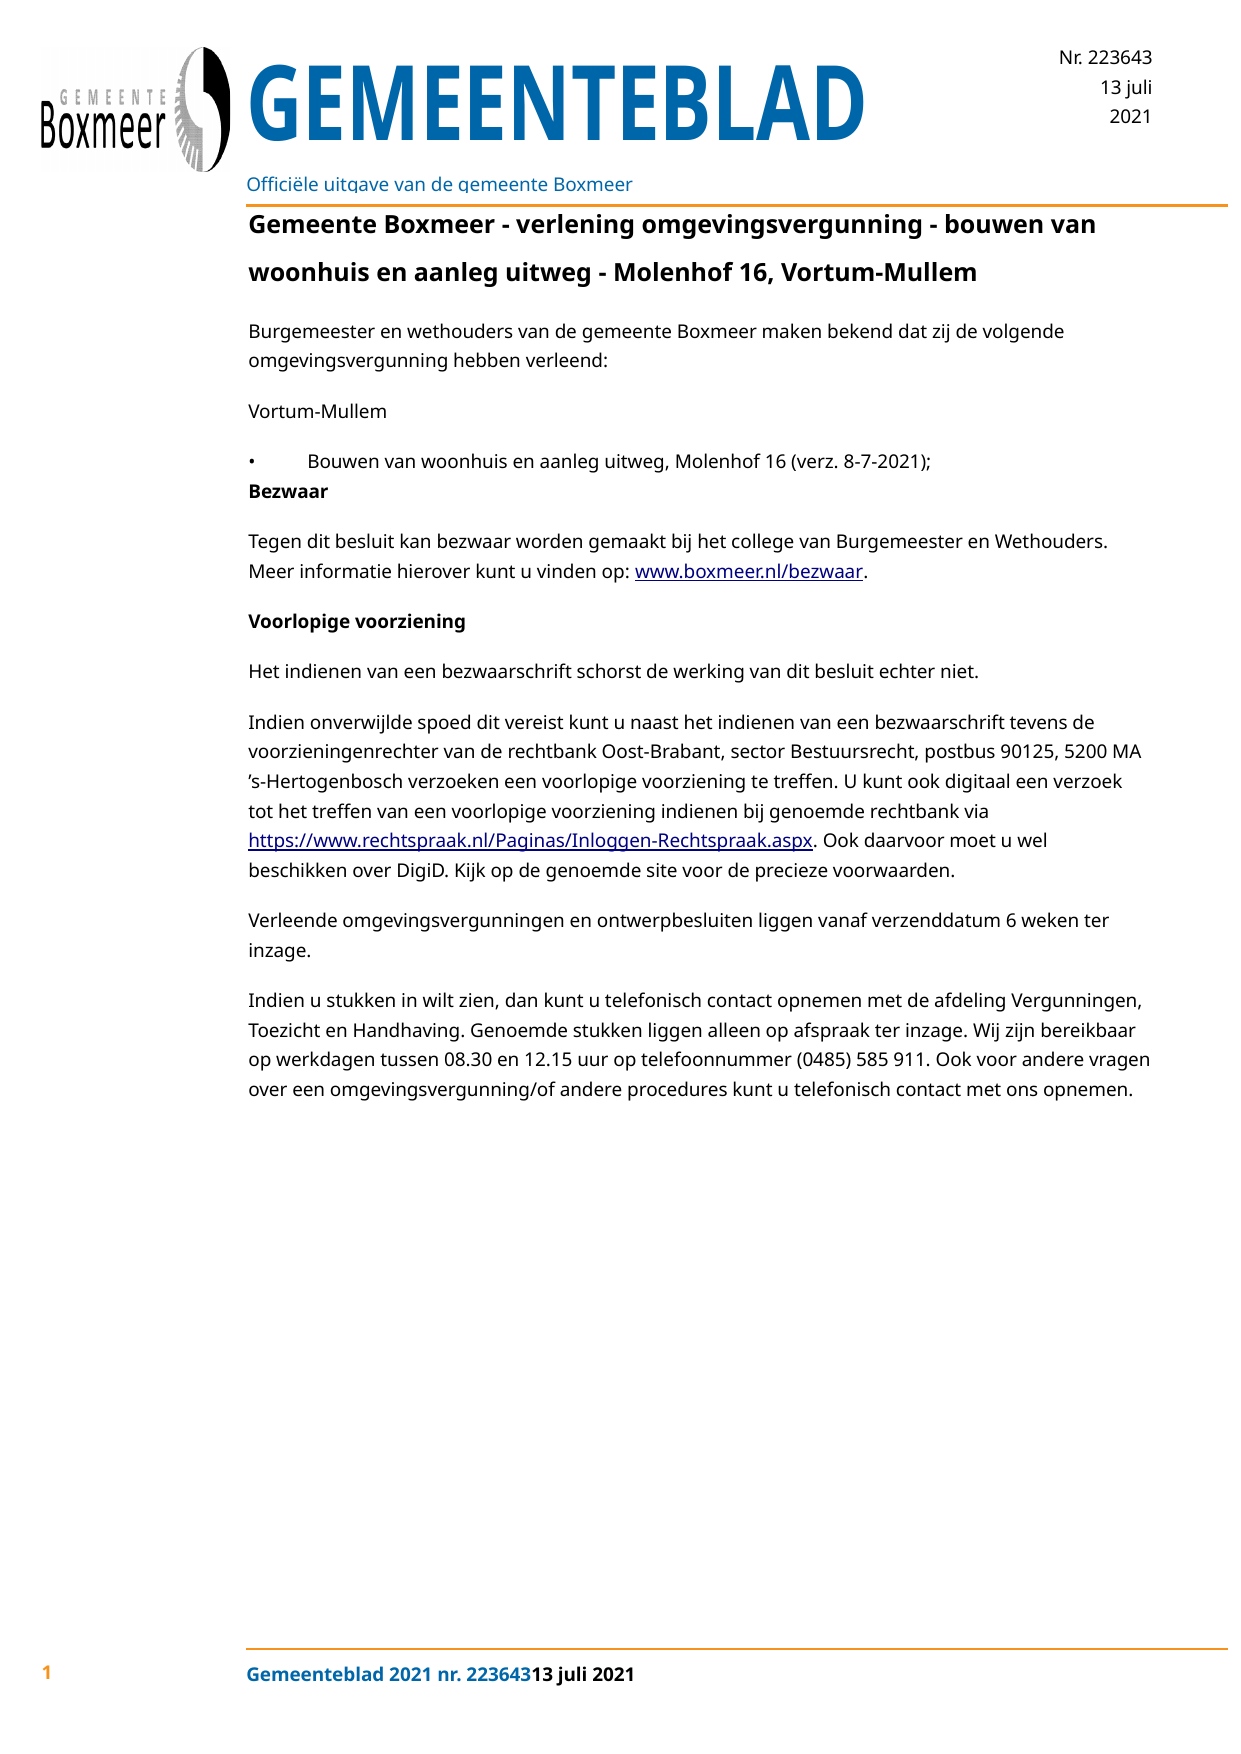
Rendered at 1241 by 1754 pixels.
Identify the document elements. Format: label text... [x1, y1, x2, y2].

text Tegen dit besluit kan bezwaar worden gemaakt bij het college van Burgemeester en Wethouders. Meer informatie hierover kunt u vinden op: www.boxmeer.nl/bezwaar. [248, 528, 1152, 584]
text Burgemeester en wethouders van de gemeente Boxmeer maken bekend dat zij de volgende omgevingsvergunning hebben verleend: [248, 318, 1152, 373]
text Indien onverwijlde spoed dit vereist kunt u naast het indienen van een bezwaarschrift tevens de voorzieningenrechter van de rechtbank Oost-Brabant, sector Bestuursrecht, postbus 90125, 5200 MA ’s-Hertogenbosch verzoeken een voorlopige voorziening te treffen. U kunt ook digitaal een verzoek tot het treffen van een voorlopige voorziening indienen bij genoemde rechtbank via https://www.rechtspraak.nl/Paginas/Inloggen-Rechtspraak.aspx. Ook daarvoor moet u wel beschikken over DigiD. Kijk op de genoemde site voor de precieze voorwaarden. [248, 709, 1152, 883]
text Indien u stukken in wilt zien, dan kunt u telefonisch contact opnemen met de afdeling Vergunningen, Toezicht en Handhaving. Genoemde stukken liggen alleen op afspraak ter inzage. Wij zijn bereikbaar op werkdagen tussen 08.30 en 12.15 uur op telefoonnummer (0485) 585 911. Ook voor andere vragen over een omgevingsvergunning/of andere procedures kunt u telefonisch contact met ons opnemen. [248, 987, 1152, 1102]
text Gemeente Boxmeer - verlening omgevingsvergunning - bouwen van woonhuis en aanleg uitweg - Molenhof 16, Vortum-Mullem [248, 207, 1152, 288]
text Bezwaar [248, 478, 1152, 504]
text Het indienen van een bezwaarschrift schorst de werking van dit besluit echter niet. [248, 659, 1152, 684]
list Bouwen van woonhuis en aanleg uitweg, Molenhof 16 (verz. 8-7-2021); [248, 448, 1152, 474]
text Vortum-Mullem [248, 398, 1152, 424]
picture [41, 47, 231, 172]
text Verleende omgevingsvergunningen en ontwerpbesluiten liggen vanaf verzenddatum 6 weken ter inzage. [248, 907, 1152, 963]
text Voorlopige voorziening [248, 608, 1152, 634]
